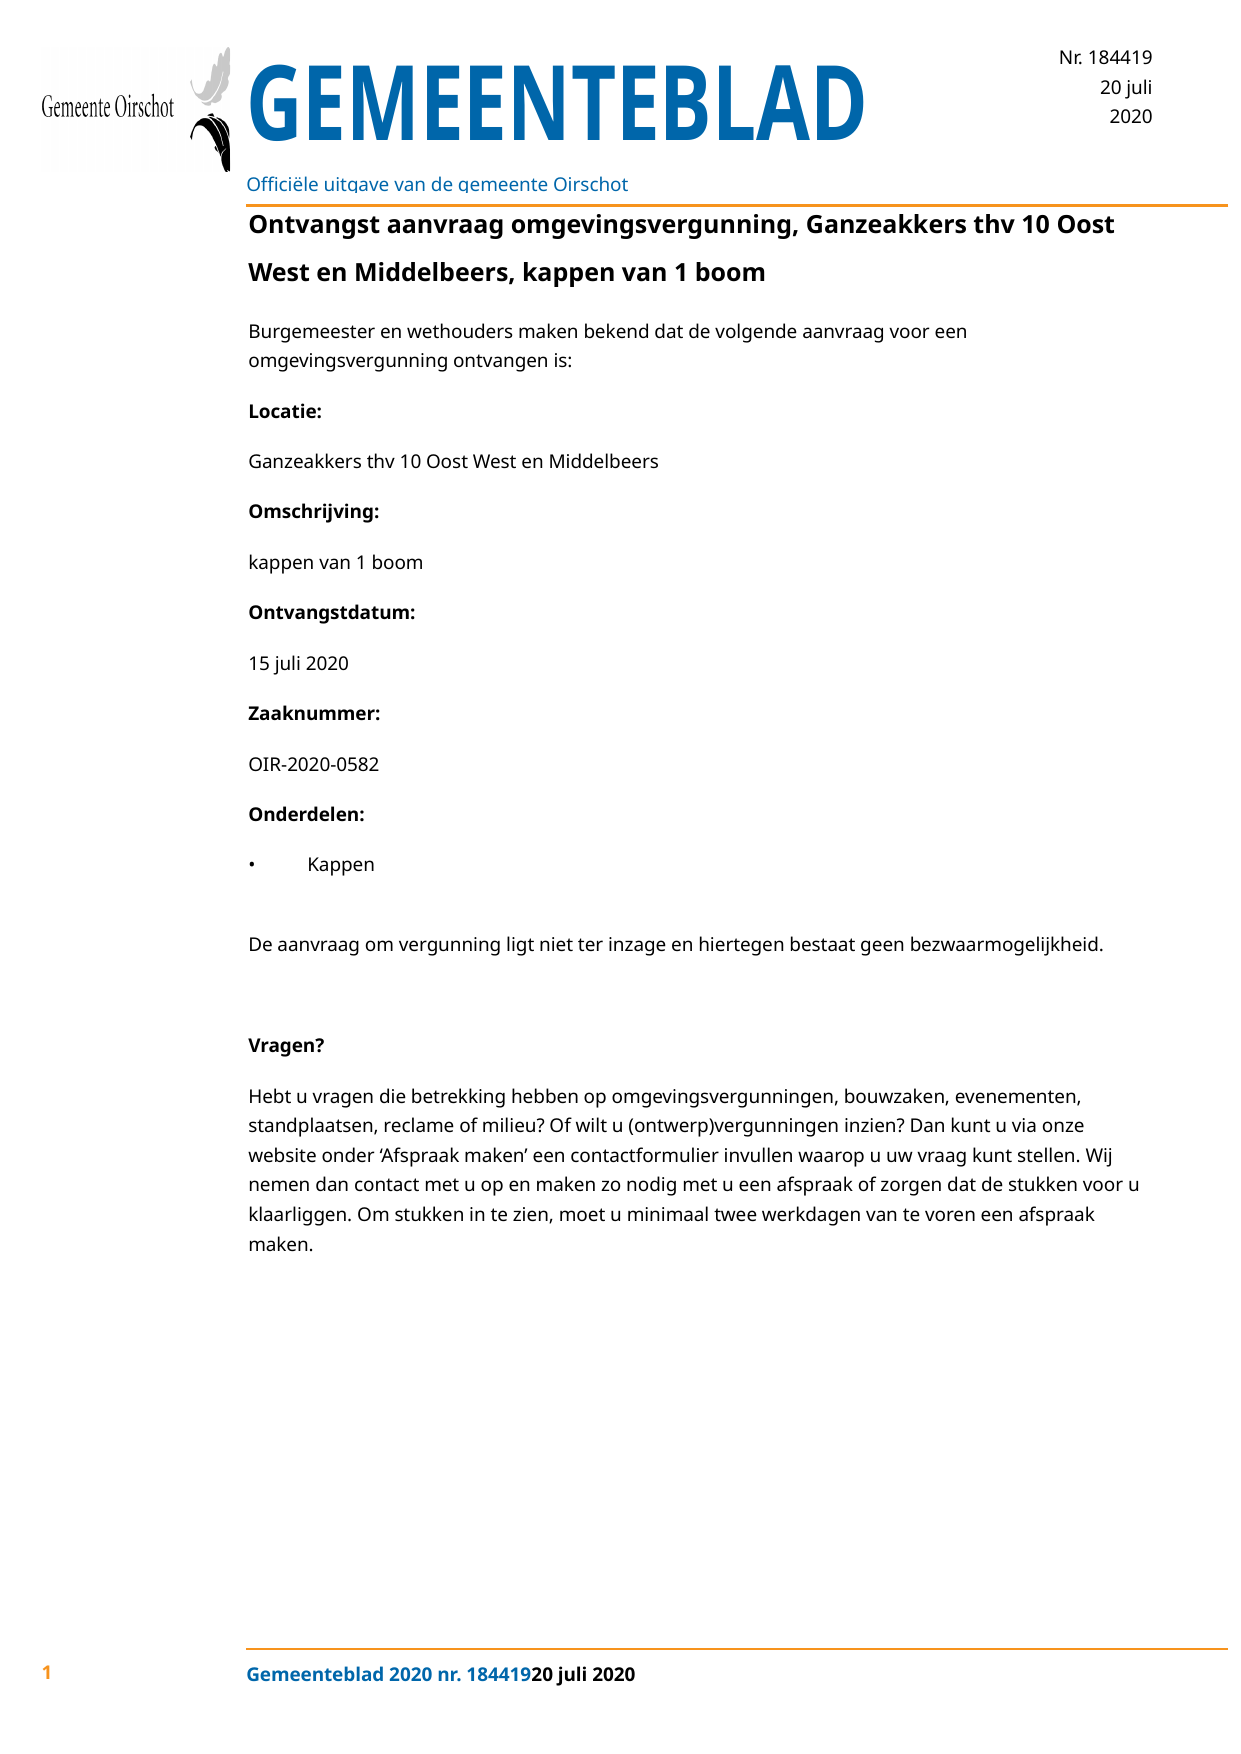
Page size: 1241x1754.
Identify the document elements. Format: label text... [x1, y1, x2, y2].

text Zaaknummer: [248, 700, 1152, 726]
text Locatie: [248, 398, 1152, 424]
text Hebt u vragen die betrekking hebben op omgevingsvergunningen, bouwzaken, evenementen, standplaatsen, reclame of milieu? Of wilt u (ontwerp)vergunningen inzien? Dan kunt u via onze website onder ‘Afspraak maken’ een contactformulier invullen waarop u uw vraag kunt stellen. Wij nemen dan contact met u op en maken zo nodig met u een afspraak of zorgen dat de stukken voor u klaarliggen. Om stukken in te zien, moet u minimaal twee werkdagen van te voren een afspraak maken. [248, 1083, 1152, 1257]
text Onderdelen: [248, 801, 1152, 827]
text OIR-2020-0582 [248, 751, 1152, 777]
text Vragen? [248, 1032, 1152, 1058]
text kappen van 1 boom [248, 549, 1152, 575]
text Ontvangstdatum: [248, 599, 1152, 625]
text Ganzeakkers thv 10 Oost West en Middelbeers [248, 448, 1152, 474]
text 15 juli 2020 [248, 650, 1152, 676]
text Ontvangst aanvraag omgevingsvergunning, Ganzeakkers thv 10 Oost West en Middelbeers, kappen van 1 boom [248, 207, 1152, 288]
list Kappen [248, 852, 1152, 877]
text De aanvraag om vergunning ligt niet ter inzage en hiertegen bestaat geen bezwaarmogelijkheid. [248, 932, 1152, 957]
text Omschrijving: [248, 499, 1152, 524]
picture [41, 47, 231, 172]
text Burgemeester en wethouders maken bekend dat de volgende aanvraag voor een omgevingsvergunning ontvangen is: [248, 318, 1152, 373]
